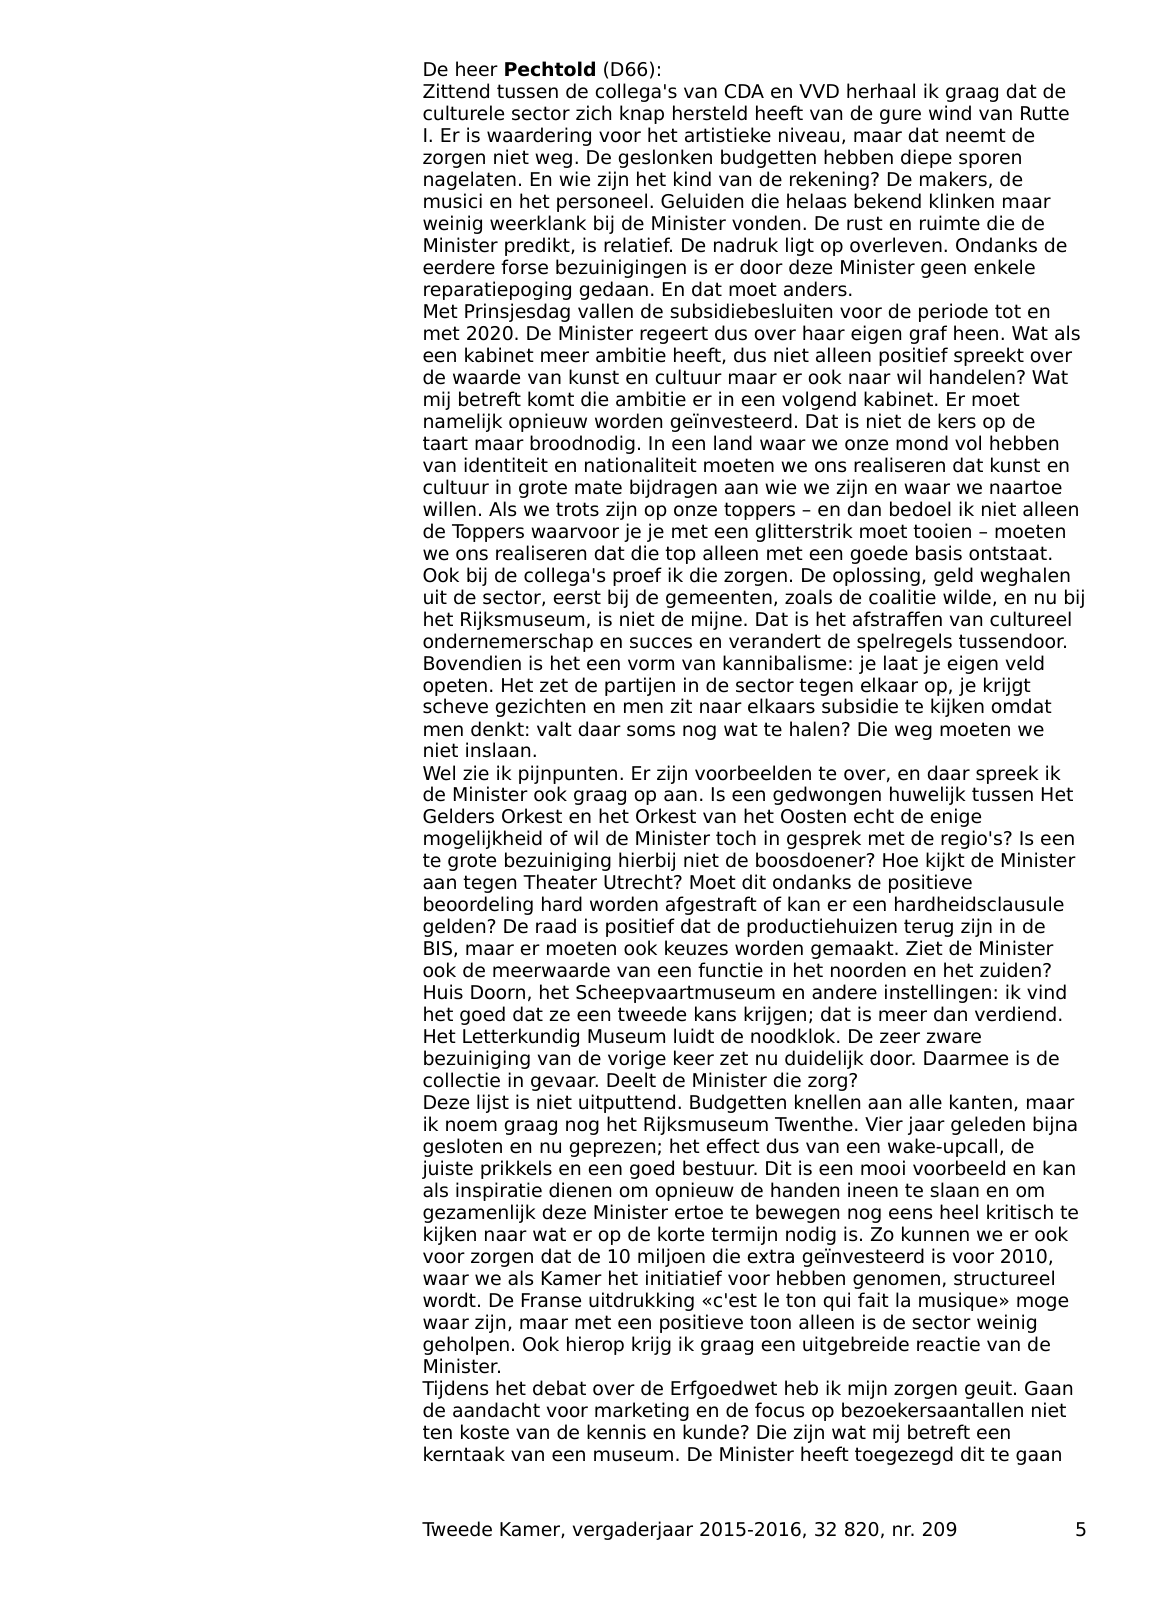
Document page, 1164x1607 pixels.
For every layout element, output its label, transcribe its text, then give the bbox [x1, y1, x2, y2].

text Zittend tussen de collega's van CDA en VVD herhaal ik graag dat de culturele sector zich knap hersteld heeft van de gure wind van Rutte I. Er is waardering voor het artistieke niveau, maar dat neemt de zorgen niet weg. De geslonken budgetten hebben diepe sporen nagelaten. En wie zijn het kind van de rekening? De makers, de musici en het personeel. Geluiden die helaas bekend klinken maar weinig weerklank bij de Minister vonden. De rust en ruimte die de Minister predikt, is relatief. De nadruk ligt op overleven. Ondanks de eerdere forse bezuinigingen is er door deze Minister geen enkele reparatiepoging gedaan. En dat moet anders. [422, 81, 1087, 301]
text Met Prinsjesdag vallen de subsidiebesluiten voor de periode tot en met 2020. De Minister regeert dus over haar eigen graf heen. Wat als een kabinet meer ambitie heeft, dus niet alleen positief spreekt over de waarde van kunst en cultuur maar er ook naar wil handelen? Wat mij betreft komt die ambitie er in een volgend kabinet. Er moet namelijk opnieuw worden geïnvesteerd. Dat is niet de kers op de taart maar broodnodig. In een land waar we onze mond vol hebben van identiteit en nationaliteit moeten we ons realiseren dat kunst en cultuur in grote mate bijdragen aan wie we zijn en waar we naartoe willen. Als we trots zijn op onze toppers – en dan bedoel ik niet alleen de Toppers waarvoor je je met een glitterstrik moet tooien – moeten we ons realiseren dat die top alleen met een goede basis ontstaat. [422, 301, 1087, 564]
text De heer Pechtold (D66): [422, 59, 1087, 81]
text Ook bij de collega's proef ik die zorgen. De oplossing, geld weghalen uit de sector, eerst bij de gemeenten, zoals de coalitie wilde, en nu bij het Rijksmuseum, is niet de mijne. Dat is het afstraffen van cultureel ondernemerschap en succes en verandert de spelregels tussendoor. Bovendien is het een vorm van kannibalisme: je laat je eigen veld opeten. Het zet de partijen in de sector tegen elkaar op, je krijgt scheve gezichten en men zit naar elkaars subsidie te kijken omdat men denkt: valt daar soms nog wat te halen? Die weg moeten we niet inslaan. [422, 564, 1087, 762]
text Wel zie ik pijnpunten. Er zijn voorbeelden te over, en daar spreek ik de Minister ook graag op aan. Is een gedwongen huwelijk tussen Het Gelders Orkest en het Orkest van het Oosten echt de enige mogelijkheid of wil de Minister toch in gesprek met de regio's? Is een te grote bezuiniging hierbij niet de boosdoener? Hoe kijkt de Minister aan tegen Theater Utrecht? Moet dit ondanks de positieve beoordeling hard worden afgestraft of kan er een hardheidsclausule gelden? De raad is positief dat de productiehuizen terug zijn in de BIS, maar er moeten ook keuzes worden gemaakt. Ziet de Minister ook de meerwaarde van een functie in het noorden en het zuiden? Huis Doorn, het Scheepvaartmuseum en andere instellingen: ik vind het goed dat ze een tweede kans krijgen; dat is meer dan verdiend. Het Letterkundig Museum luidt de noodklok. De zeer zware bezuiniging van de vorige keer zet nu duidelijk door. Daarmee is de collectie in gevaar. Deelt de Minister die zorg? [422, 762, 1087, 1092]
text Deze lijst is niet uitputtend. Budgetten knellen aan alle kanten, maar ik noem graag nog het Rijksmuseum Twenthe. Vier jaar geleden bijna gesloten en nu geprezen; het effect dus van een wake-upcall, de juiste prikkels en een goed bestuur. Dit is een mooi voorbeeld en kan als inspiratie dienen om opnieuw de handen ineen te slaan en om gezamenlijk deze Minister ertoe te bewegen nog eens heel kritisch te kijken naar wat er op de korte termijn nodig is. Zo kunnen we er ook voor zorgen dat de 10 miljoen die extra geïnvesteerd is voor 2010, waar we als Kamer het initiatief voor hebben genomen, structureel wordt. De Franse uitdrukking «c'est le ton qui fait la musique» moge waar zijn, maar met een positieve toon alleen is de sector weinig geholpen. Ook hierop krijg ik graag een uitgebreide reactie van de Minister. [422, 1092, 1087, 1378]
text Tijdens het debat over de Erfgoedwet heb ik mijn zorgen geuit. Gaan de aandacht voor marketing en de focus op bezoekersaantallen niet ten koste van de kennis en kunde? Die zijn wat mij betreft een kerntaak van een museum. De Minister heeft toegezegd dit te gaan [422, 1378, 1087, 1466]
